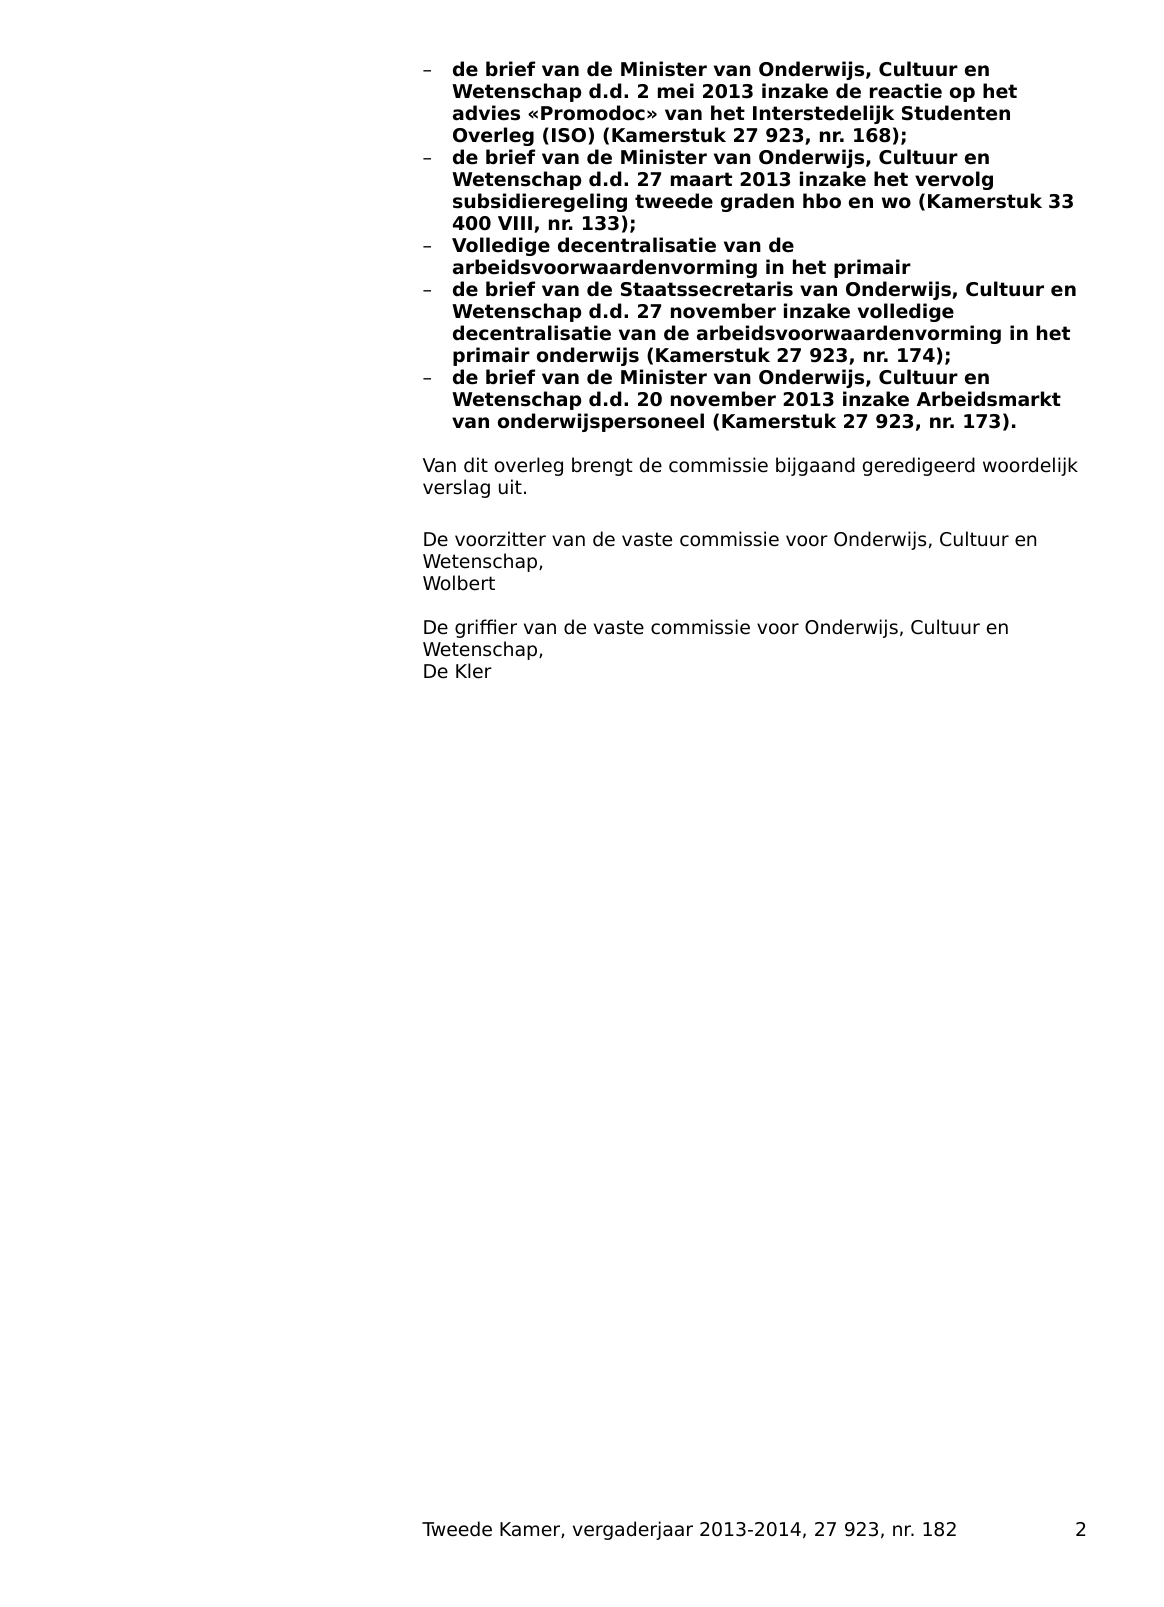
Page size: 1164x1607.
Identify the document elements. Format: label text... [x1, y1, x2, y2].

text – Volledige decentralisatie van de arbeidsvoorwaardenvorming in het primair [422, 235, 1087, 279]
text De griffier van de vaste commissie voor Onderwijs, Cultuur en Wetenschap, De Kler [422, 617, 1087, 683]
text – de brief van de Minister van Onderwijs, Cultuur en Wetenschap d.d. 27 maart 2013 inzake het vervolg subsidieregeling tweede graden hbo en wo (Kamerstuk 33 400 VIII, nr. 133); [422, 147, 1087, 235]
text De voorzitter van de vaste commissie voor Onderwijs, Cultuur en Wetenschap, Wolbert [422, 529, 1087, 595]
text – de brief van de Minister van Onderwijs, Cultuur en Wetenschap d.d. 2 mei 2013 inzake de reactie op het advies «Promodoc» van het Interstedelijk Studenten Overleg (ISO) (Kamerstuk 27 923, nr. 168); [422, 59, 1087, 147]
text Van dit overleg brengt de commissie bijgaand geredigeerd woordelijk verslag uit. [422, 455, 1087, 499]
text – de brief van de Staatssecretaris van Onderwijs, Cultuur en Wetenschap d.d. 27 november inzake volledige decentralisatie van de arbeidsvoorwaardenvorming in het primair onderwijs (Kamerstuk 27 923, nr. 174); [422, 279, 1087, 367]
text – de brief van de Minister van Onderwijs, Cultuur en Wetenschap d.d. 20 november 2013 inzake Arbeidsmarkt van onderwijspersoneel (Kamerstuk 27 923, nr. 173). [422, 367, 1087, 433]
